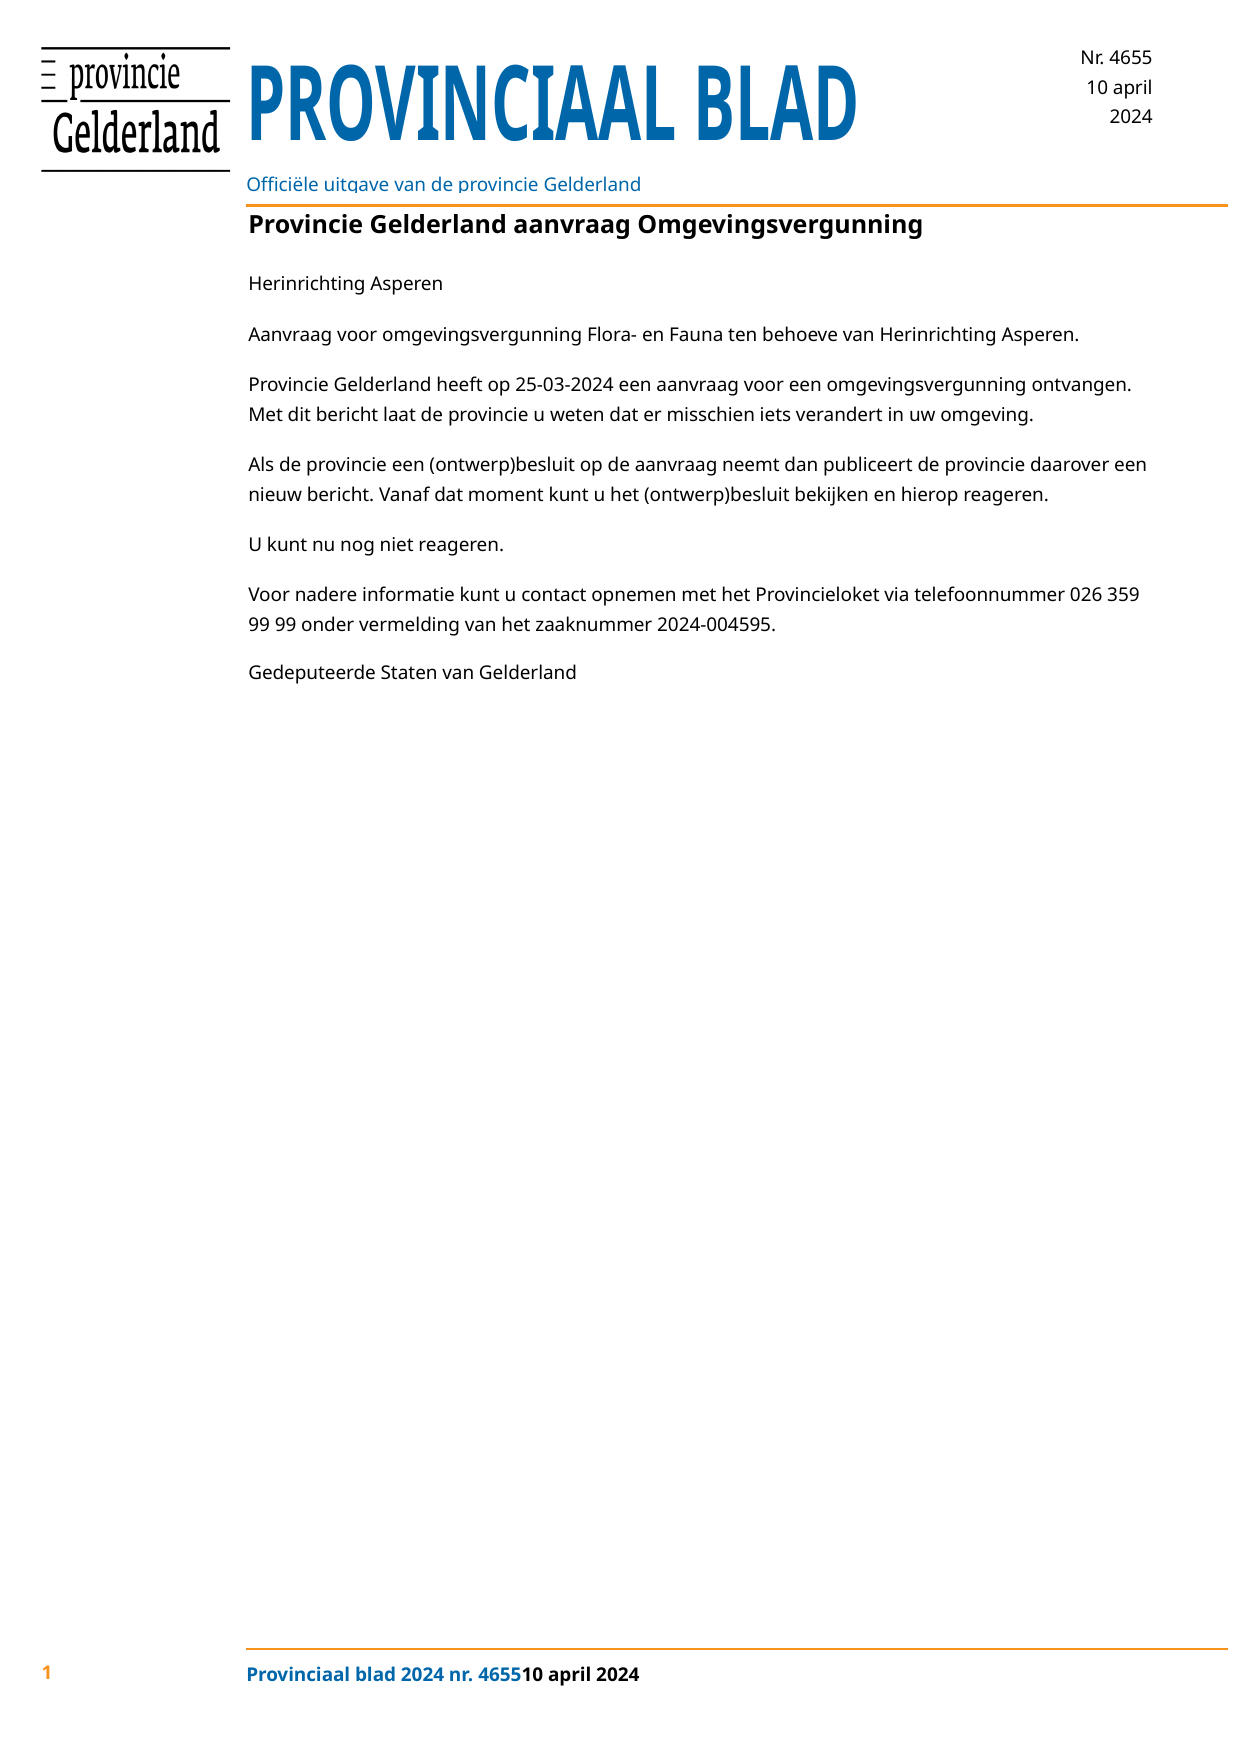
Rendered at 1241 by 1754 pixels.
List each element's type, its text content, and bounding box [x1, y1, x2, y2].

text Provincie Gelderland heeft op 25-03-2024 een aanvraag voor een omgevingsvergunning ontvangen. Met dit bericht laat de provincie u weten dat er misschien iets verandert in uw omgeving. [248, 371, 1152, 426]
text Provincie Gelderland aanvraag Omgevingsvergunning [248, 207, 1152, 241]
text Als de provincie een (ontwerp)besluit op de aanvraag neemt dan publiceert de provincie daarover een nieuw bericht. Vanaf dat moment kunt u het (ontwerp)besluit bekijken en hierop reageren. [248, 451, 1152, 506]
picture [41, 47, 231, 172]
text Herinrichting Asperen [248, 270, 1152, 296]
text Voor nadere informatie kunt u contact opnemen met het Provincieloket via telefoonnummer 026 359 99 99 onder vermelding van het zaaknummer 2024-004595. [248, 582, 1152, 637]
text U kunt nu nog niet reageren. [248, 531, 1152, 557]
text Gedeputeerde Staten van Gelderland [248, 659, 1152, 685]
text Aanvraag voor omgevingsvergunning Flora- en Fauna ten behoeve van Herinrichting Asperen. [248, 321, 1152, 346]
